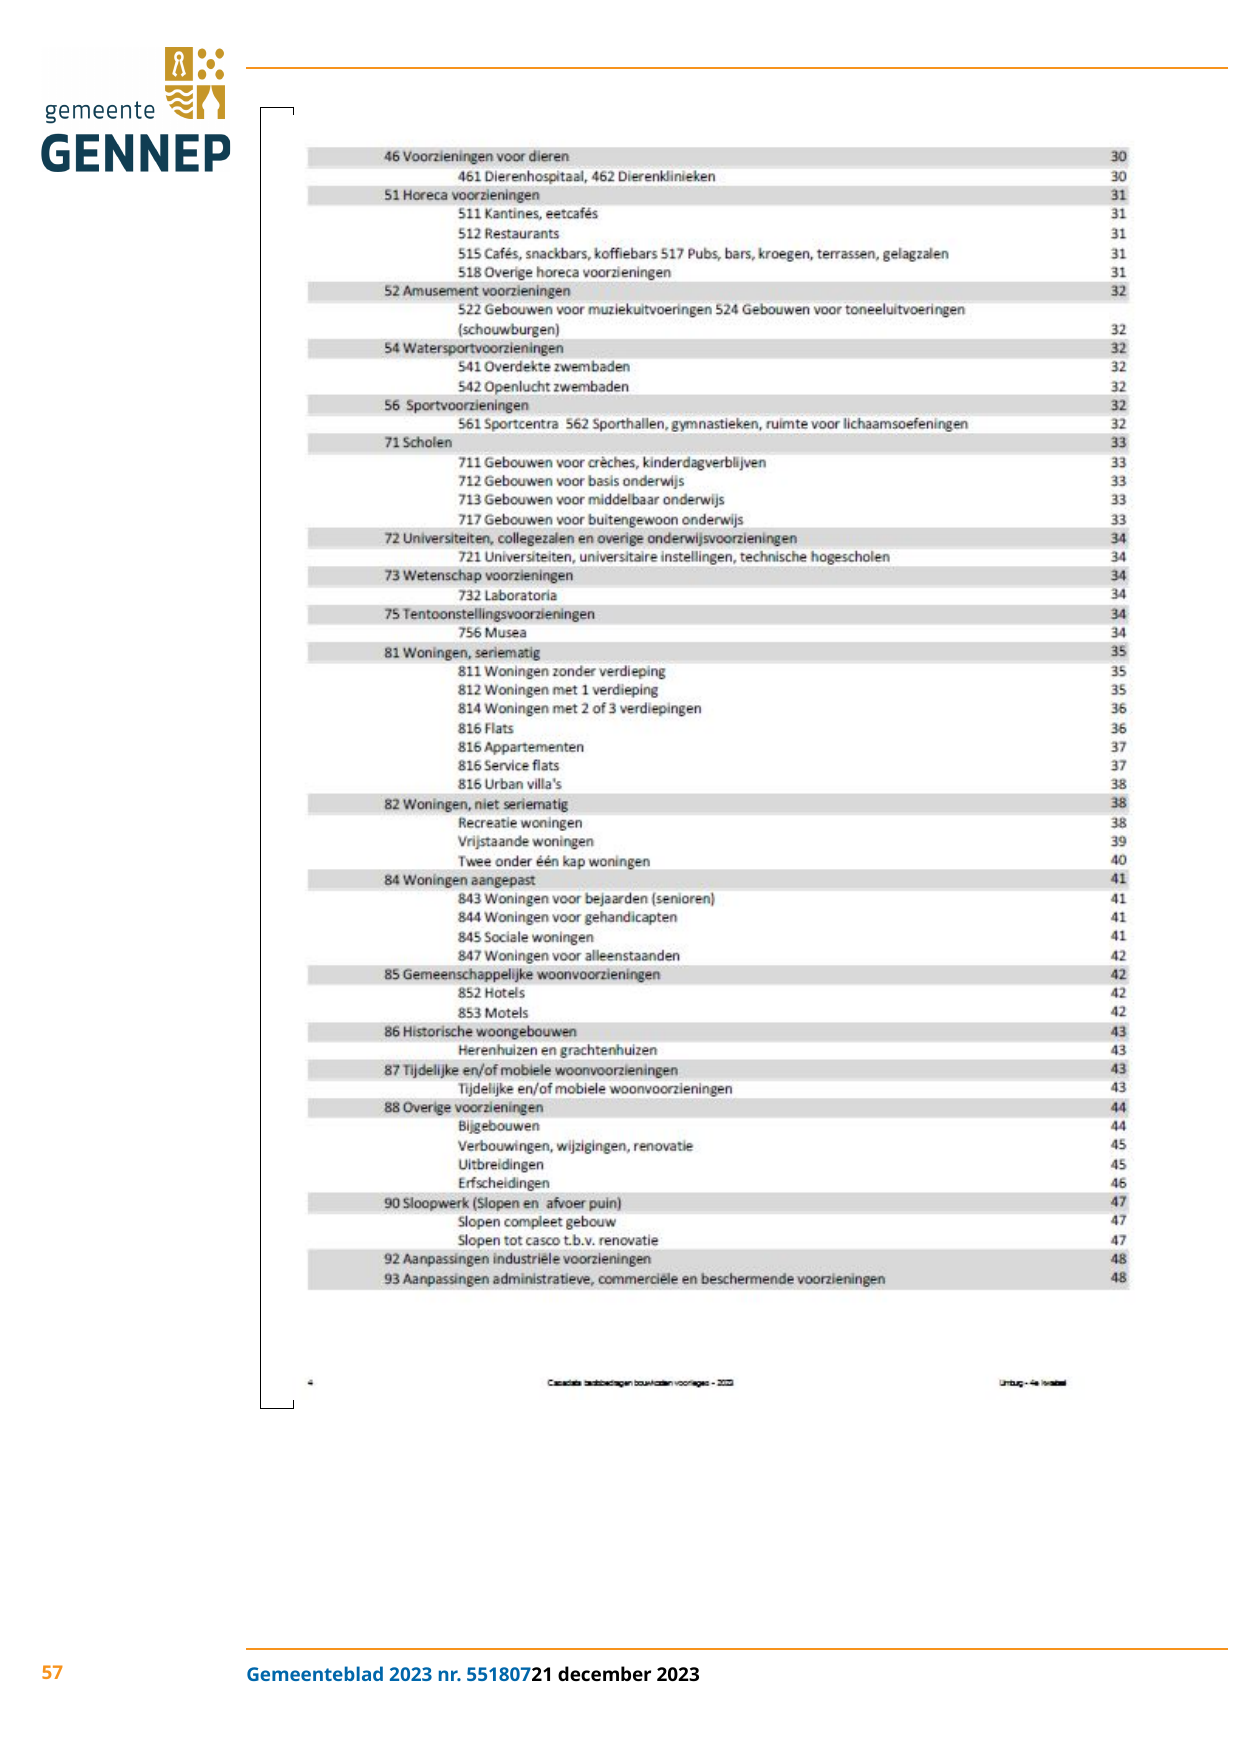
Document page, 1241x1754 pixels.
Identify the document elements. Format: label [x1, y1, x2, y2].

picture [268, 115, 1173, 1400]
picture [41, 47, 231, 172]
